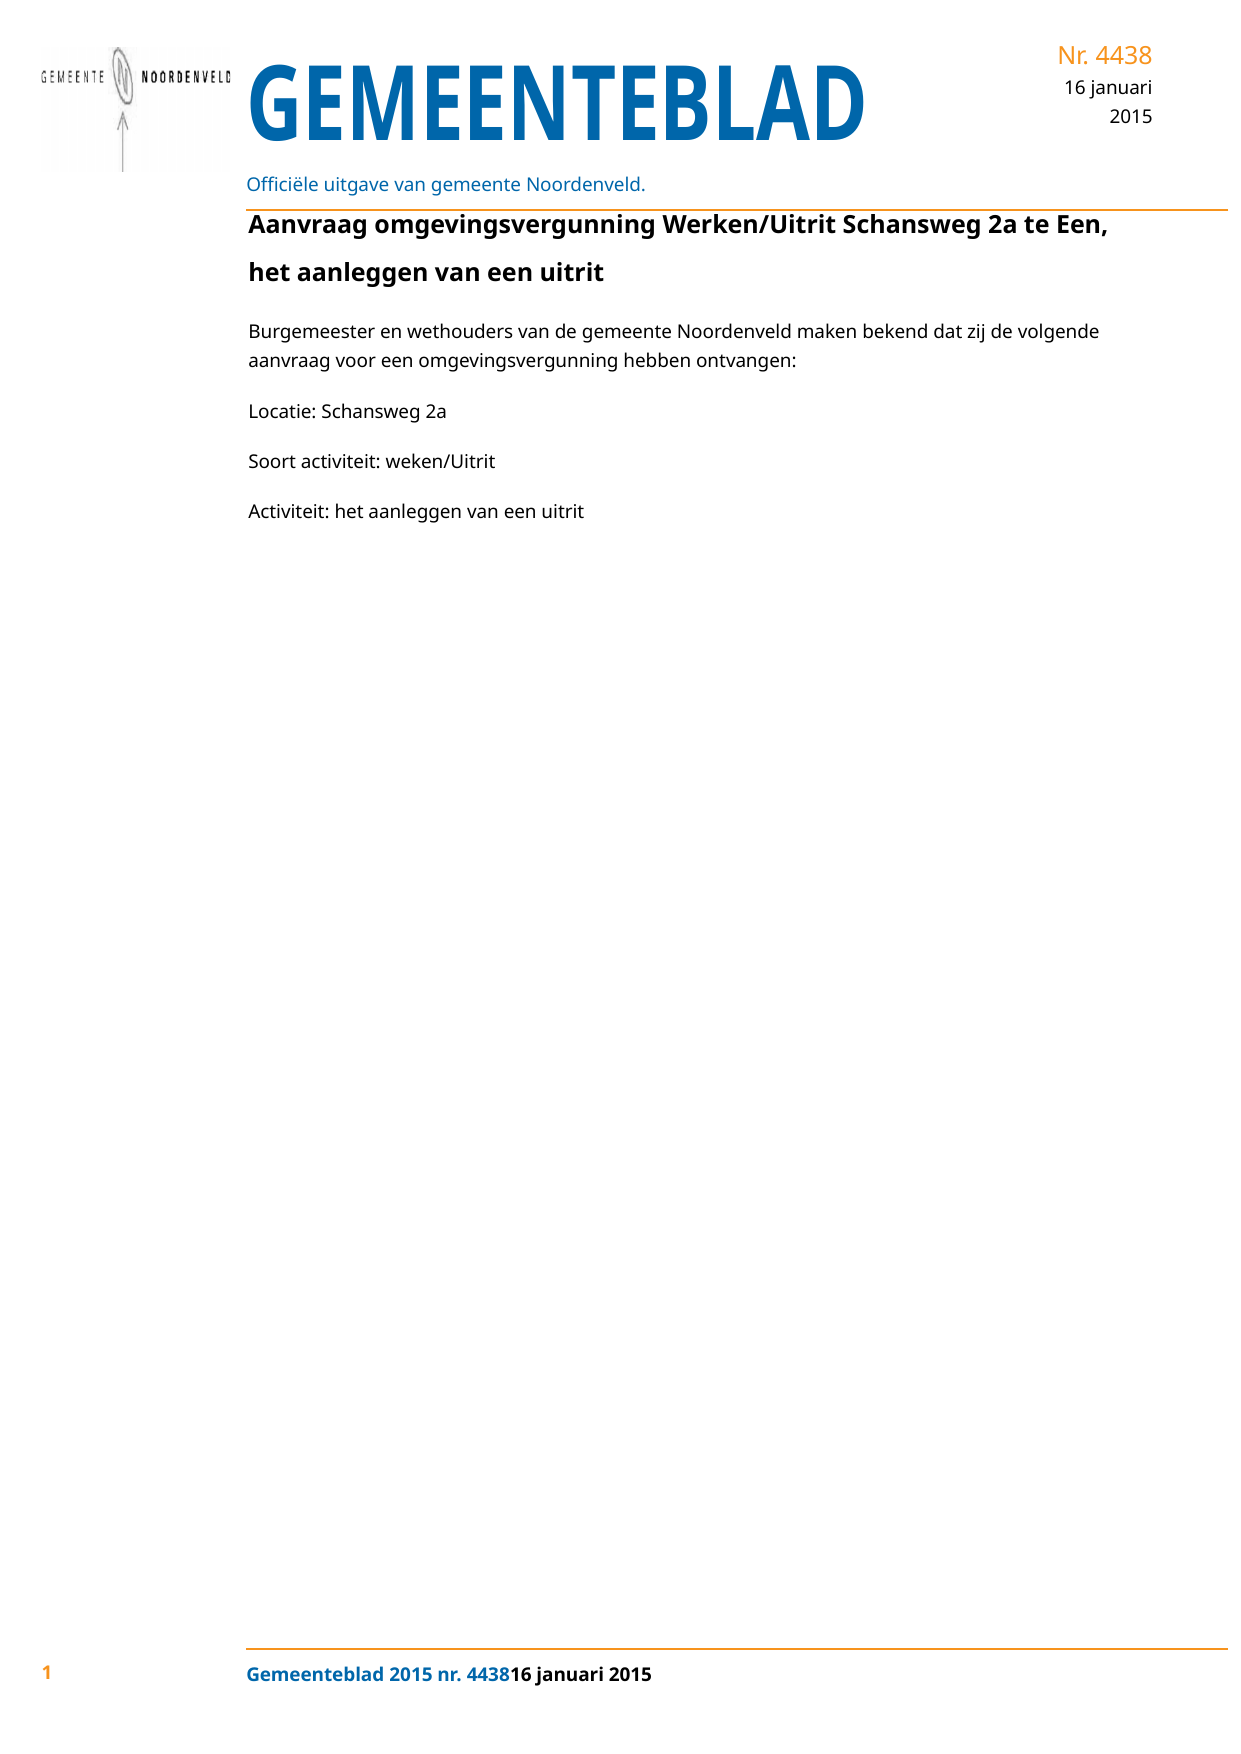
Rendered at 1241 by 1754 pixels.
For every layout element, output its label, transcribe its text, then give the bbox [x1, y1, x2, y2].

text Soort activiteit: weken/Uitrit [248, 448, 1152, 474]
text Aanvraag omgevingsvergunning Werken/Uitrit Schansweg 2a te Een, het aanleggen van een uitrit [248, 211, 1152, 288]
text Burgemeester en wethouders van de gemeente Noordenveld maken bekend dat zij de volgende aanvraag voor een omgevingsvergunning hebben ontvangen: [248, 318, 1152, 373]
picture [41, 47, 231, 172]
text Locatie: Schansweg 2a [248, 398, 1152, 424]
text Activiteit: het aanleggen van een uitrit [248, 499, 1152, 524]
